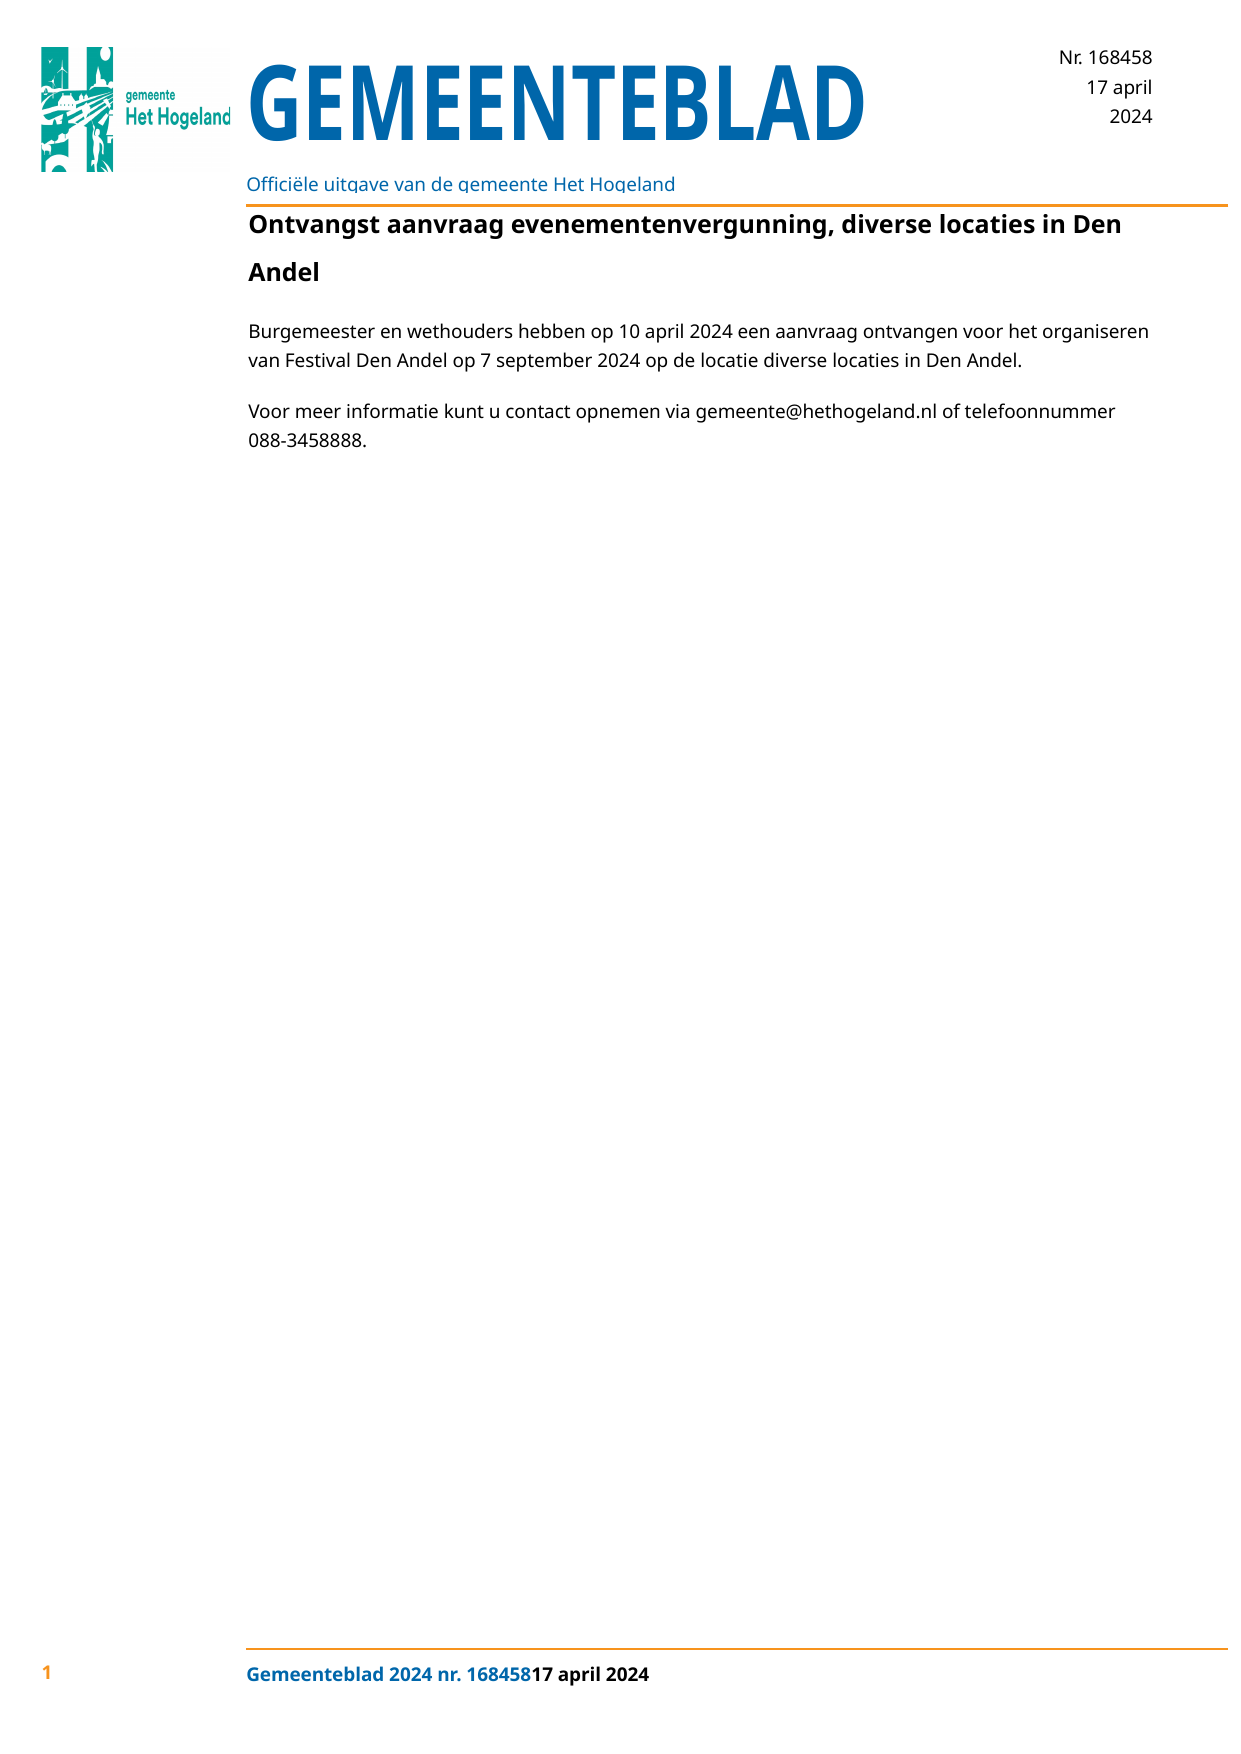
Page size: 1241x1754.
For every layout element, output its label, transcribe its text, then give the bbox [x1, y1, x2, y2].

picture [41, 47, 231, 172]
text Voor meer informatie kunt u contact opnemen via gemeente@hethogeland.nl of telefoonnummer 088-3458888. [248, 398, 1152, 453]
text Burgemeester en wethouders hebben op 10 april 2024 een aanvraag ontvangen voor het organiseren van Festival Den Andel op 7 september 2024 op de locatie diverse locaties in Den Andel. [248, 318, 1152, 373]
text Ontvangst aanvraag evenementenvergunning, diverse locaties in Den Andel [248, 207, 1152, 288]
